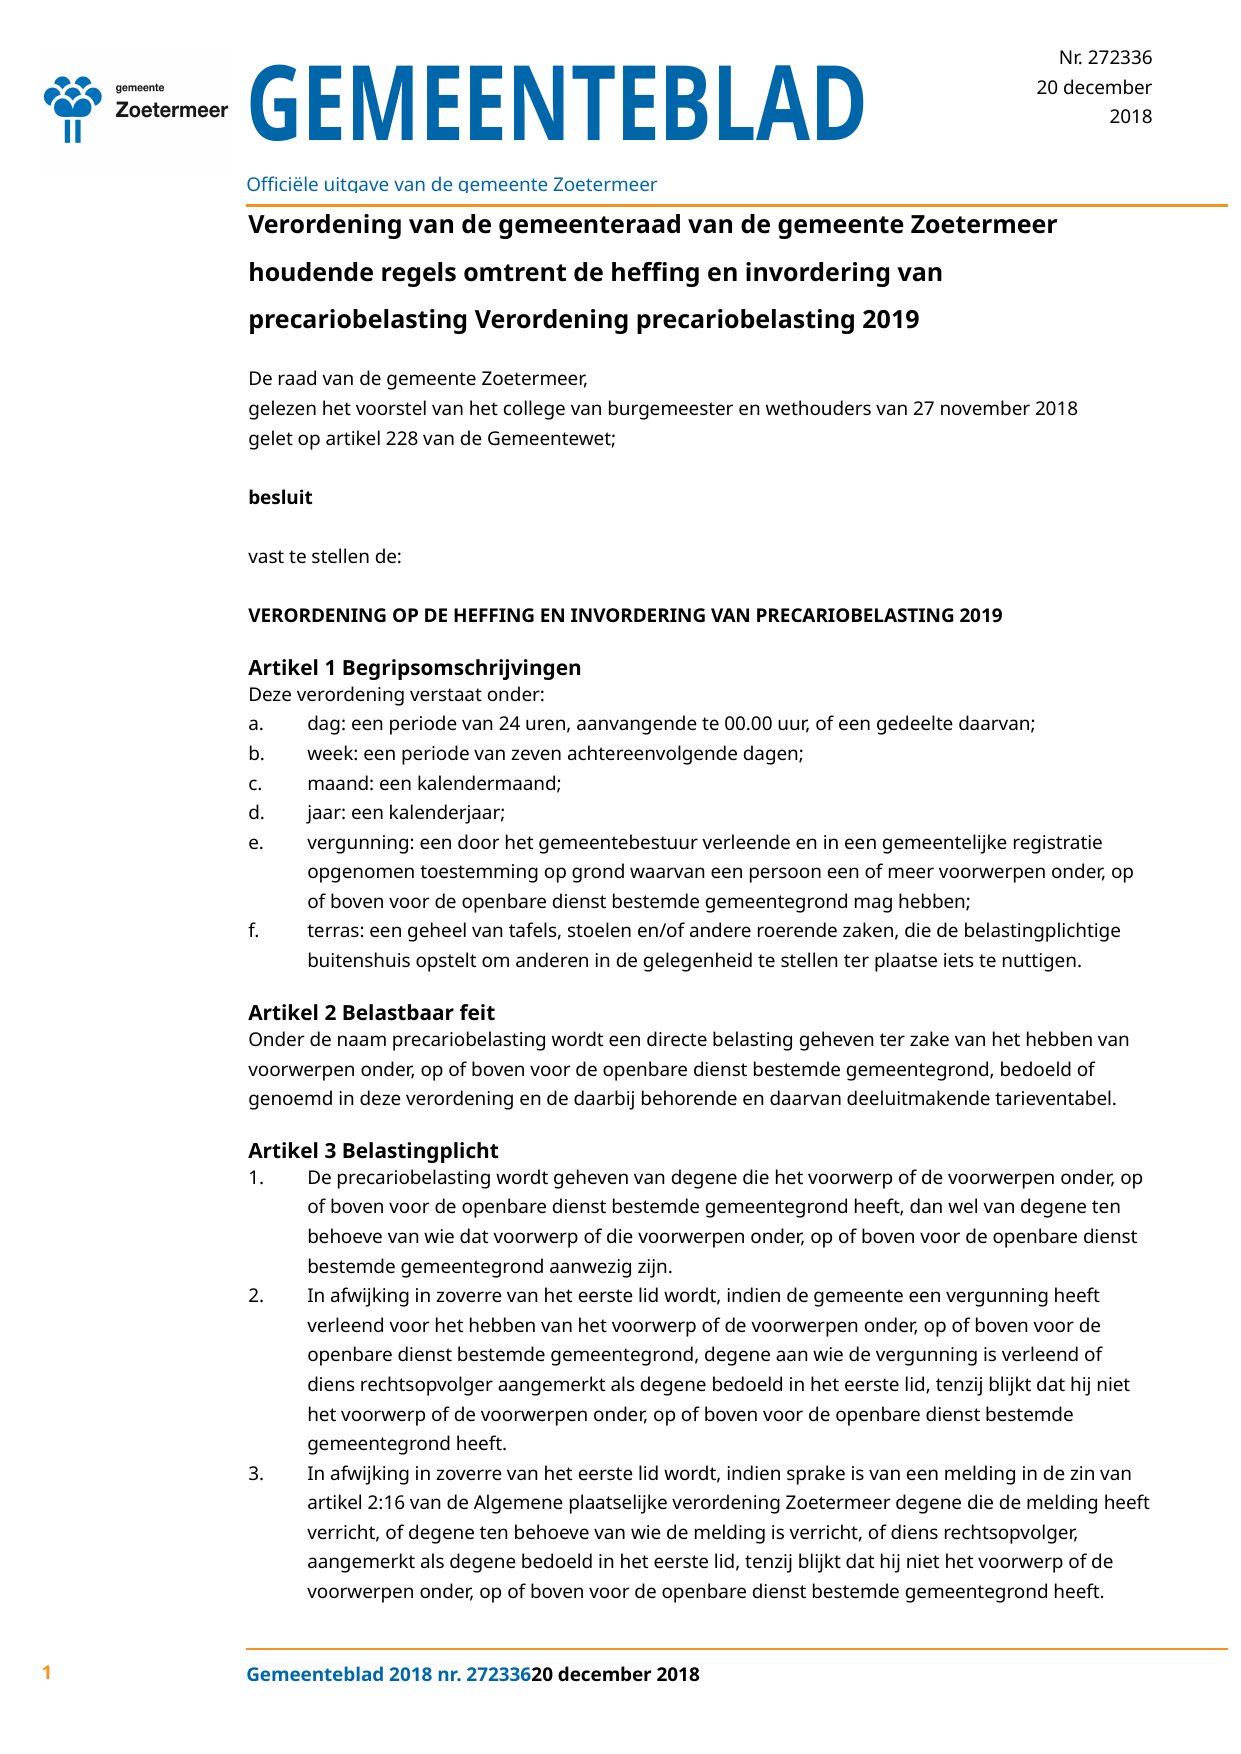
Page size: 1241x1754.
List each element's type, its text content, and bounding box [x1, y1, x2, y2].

text VERORDENING OP DE HEFFING EN INVORDERING VAN PRECARIOBELASTING 2019 [248, 602, 1152, 628]
list dag: een periode van 24 uren, aanvangende te 00.00 uur, of een gedeelte daarvan; [248, 711, 1152, 736]
text Deze verordening verstaat onder: [248, 681, 1152, 707]
text vast te stellen de: [248, 543, 1152, 569]
list vergunning: een door het gemeentebestuur verleende en in een gemeentelijke registratie opgenomen toestemming op grond waarvan een persoon een of meer voorwerpen onder, op of boven voor de openbare dienst bestemde gemeentegrond mag hebben; [248, 829, 1152, 914]
list In afwijking in zoverre van het eerste lid wordt, indien de gemeente een vergunning heeft verleend voor het hebben van het voorwerp of de voorwerpen onder, op of boven voor de openbare dienst bestemde gemeentegrond, degene aan wie de vergunning is verleend of diens rechtsopvolger aangemerkt als degene bedoeld in het eerste lid, tenzij blijkt dat hij niet het voorwerp of de voorwerpen onder, op of boven voor de openbare dienst bestemde gemeentegrond heeft. [248, 1282, 1152, 1456]
text gelezen het voorstel van het college van burgemeester en wethouders van 27 november 2018 [248, 395, 1152, 421]
text Artikel 3 Belastingplicht [248, 1136, 1152, 1164]
text Onder de naam precariobelasting wordt een directe belasting geheven ter zake van het hebben van voorwerpen onder, op of boven voor de openbare dienst bestemde gemeentegrond, bedoeld of genoemd in deze verordening en de daarbij behorende en daarvan deeluitmakende tarieventabel. [248, 1026, 1152, 1111]
list De precariobelasting wordt geheven van degene die het voorwerp of de voorwerpen onder, op of boven voor de openbare dienst bestemde gemeentegrond heeft, dan wel van degene ten behoeve van wie dat voorwerp of die voorwerpen onder, op of boven voor de openbare dienst bestemde gemeentegrond aanwezig zijn. [248, 1164, 1152, 1279]
picture [41, 47, 231, 172]
list jaar: een kalenderjaar; [248, 799, 1152, 825]
text besluit [248, 484, 1152, 509]
text Artikel 1 Begripsomschrijvingen [248, 653, 1152, 681]
list week: een periode van zeven achtereenvolgende dagen; [248, 740, 1152, 766]
list terras: een geheel van tafels, stoelen en/of andere roerende zaken, die de belastingplichtige buitenshuis opstelt om anderen in de gelegenheid te stellen ter plaatse iets te nuttigen. [248, 918, 1152, 973]
text De raad van de gemeente Zoetermeer, [248, 366, 1152, 391]
text Artikel 2 Belastbaar feit [248, 998, 1152, 1026]
text Verordening van de gemeenteraad van de gemeente Zoetermeer houdende regels omtrent de heffing en invordering van precariobelasting Verordening precariobelasting 2019 [248, 207, 1152, 336]
text gelet op artikel 228 van de Gemeentewet; [248, 425, 1152, 450]
list In afwijking in zoverre van het eerste lid wordt, indien sprake is van een melding in de zin van artikel 2:16 van de Algemene plaatselijke verordening Zoetermeer degene die de melding heeft verricht, of degene ten behoeve van wie de melding is verricht, of diens rechtsopvolger, aangemerkt als degene bedoeld in het eerste lid, tenzij blijkt dat hij niet het voorwerp of de voorwerpen onder, op of boven voor de openbare dienst bestemde gemeentegrond heeft. [248, 1460, 1152, 1604]
list maand: een kalendermaand; [248, 770, 1152, 796]
